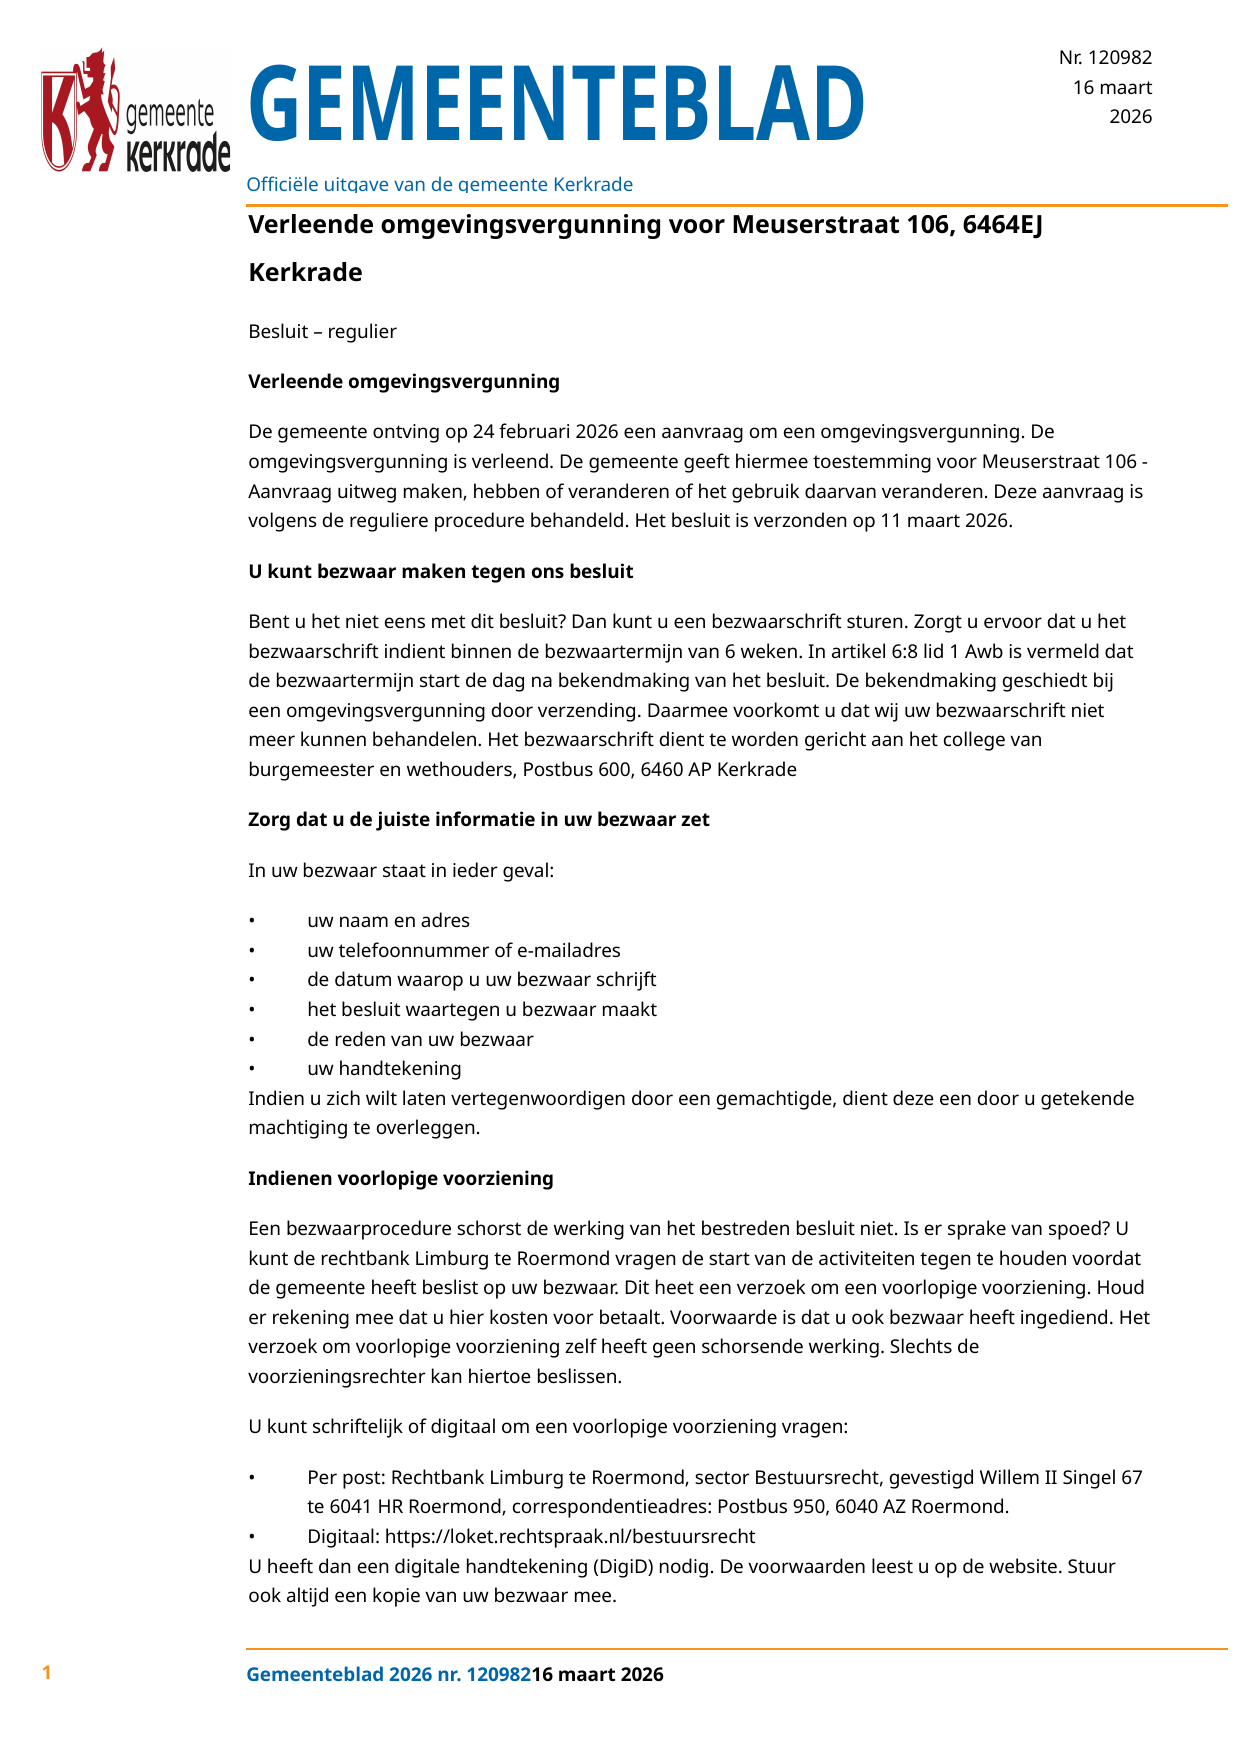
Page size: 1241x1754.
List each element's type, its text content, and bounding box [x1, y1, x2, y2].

list het besluit waartegen u bezwaar maakt [248, 996, 1152, 1022]
text Een bezwaarprocedure schorst de werking van het bestreden besluit niet. Is er sprake van spoed? U kunt de rechtbank Limburg te Roermond vragen de start van de activiteiten tegen te houden voordat de gemeente heeft beslist op uw bezwaar. Dit heet een verzoek om een voorlopige voorziening. Houd er rekening mee dat u hier kosten voor betaalt. Voorwaarde is dat u ook bezwaar heeft ingediend. Het verzoek om voorlopige voorziening zelf heeft geen schorsende werking. Slechts de voorzieningsrechter kan hiertoe beslissen. [248, 1215, 1152, 1389]
text U heeft dan een digitale handtekening (DigiD) nodig. De voorwaarden leest u op de website. Stuur ook altijd een kopie van uw bezwaar mee. [248, 1553, 1152, 1608]
text De gemeente ontving op 24 februari 2026 een aanvraag om een omgevingsvergunning. De omgevingsvergunning is verleend. De gemeente geeft hiermee toestemming voor Meuserstraat 106 - Aanvraag uitweg maken, hebben of veranderen of het gebruik daarvan veranderen. Deze aanvraag is volgens de reguliere procedure behandeld. Het besluit is verzonden op 11 maart 2026. [248, 419, 1152, 533]
text U kunt bezwaar maken tegen ons besluit [248, 558, 1152, 584]
list de datum waarop u uw bezwaar schrijft [248, 967, 1152, 992]
text Besluit – regulier [248, 318, 1152, 344]
list de reden van uw bezwaar [248, 1026, 1152, 1052]
text Indienen voorlopige voorziening [248, 1165, 1152, 1191]
text Verleende omgevingsvergunning voor Meuserstraat 106, 6464EJ Kerkrade [248, 207, 1152, 288]
list Digitaal: https://loket.rechtspraak.nl/bestuursrecht [248, 1523, 1152, 1549]
text U kunt schriftelijk of digitaal om een voorlopige voorziening vragen: [248, 1414, 1152, 1439]
list uw telefoonnummer of e-mailadres [248, 937, 1152, 963]
text Zorg dat u de juiste informatie in uw bezwaar zet [248, 807, 1152, 832]
text Verleende omgevingsvergunning [248, 368, 1152, 394]
list Per post: Rechtbank Limburg te Roermond, sector Bestuursrecht, gevestigd Willem II Singel 67 te 6041 HR Roermond, correspondentieadres: Postbus 950, 6040 AZ Roermond. [248, 1464, 1152, 1519]
picture [41, 47, 231, 172]
list uw handtekening [248, 1055, 1152, 1081]
list uw naam en adres [248, 907, 1152, 933]
text In uw bezwaar staat in ieder geval: [248, 857, 1152, 883]
text Bent u het niet eens met dit besluit? Dan kunt u een bezwaarschrift sturen. Zorgt u ervoor dat u het bezwaarschrift indient binnen de bezwaartermijn van 6 weken. In artikel 6:8 lid 1 Awb is vermeld dat de bezwaartermijn start de dag na bekendmaking van het besluit. De bekendmaking geschiedt bij een omgevingsvergunning door verzending. Daarmee voorkomt u dat wij uw bezwaarschrift niet meer kunnen behandelen. Het bezwaarschrift dient te worden gericht aan het college van burgemeester en wethouders, Postbus 600, 6460 AP Kerkrade [248, 608, 1152, 782]
text Indien u zich wilt laten vertegenwoordigen door een gemachtigde, dient deze een door u getekende machtiging te overleggen. [248, 1085, 1152, 1140]
